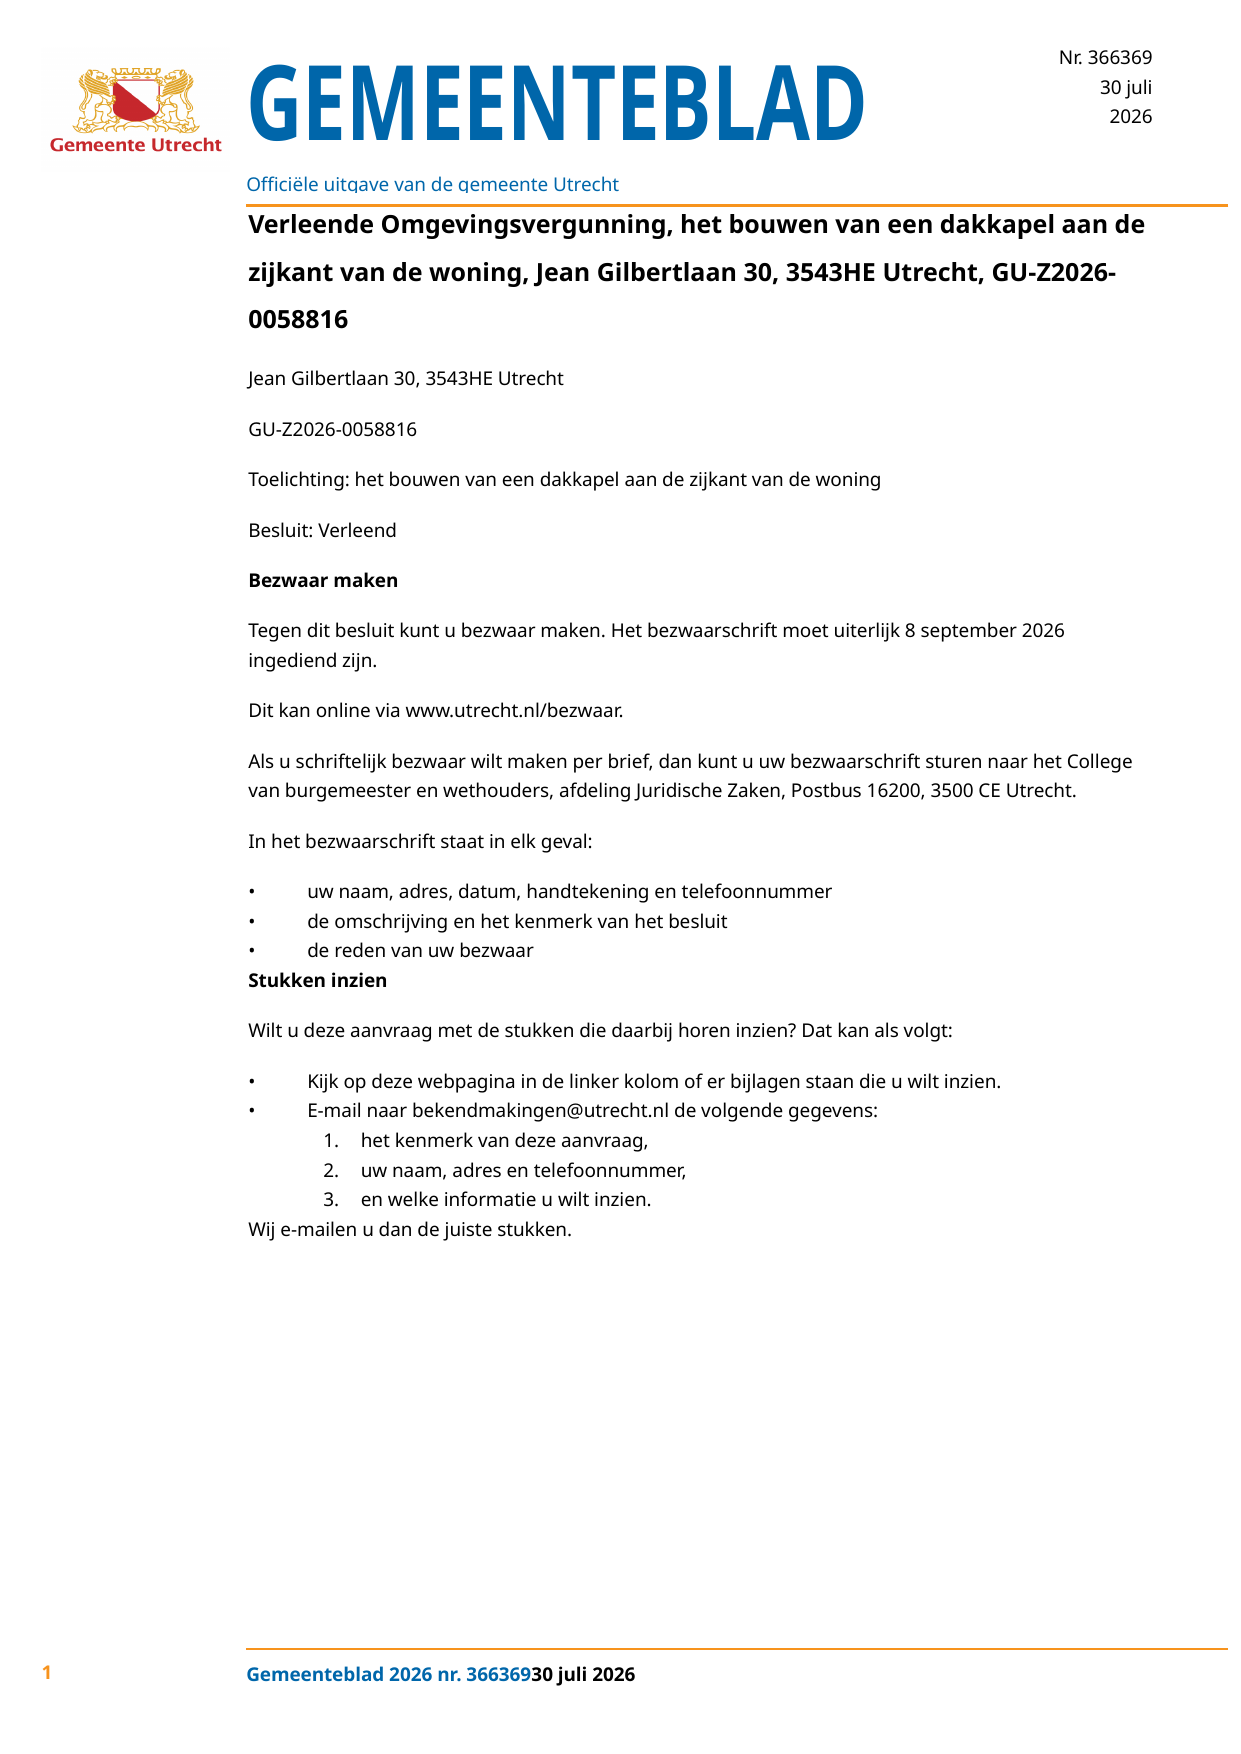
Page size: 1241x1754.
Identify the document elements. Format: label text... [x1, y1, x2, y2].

list de reden van uw bezwaar [248, 938, 1152, 963]
text Dit kan online via www.utrecht.nl/bezwaar. [248, 698, 1152, 723]
text Bezwaar maken [248, 567, 1152, 593]
list uw naam, adres, datum, handtekening en telefoonnummer [248, 878, 1152, 904]
list uw naam, adres en telefoonnummer, [323, 1157, 1152, 1182]
text Stukken inzien [248, 967, 1152, 993]
text Wij e-mailen u dan de juiste stukken. [248, 1216, 1152, 1242]
text In het bezwaarschrift staat in elk geval: [248, 828, 1152, 854]
list E-mail naar bekendmakingen@utrecht.nl de volgende gegevens: [248, 1098, 1152, 1123]
picture [41, 47, 231, 172]
list het kenmerk van deze aanvraag, [323, 1127, 1152, 1153]
text Toelichting: het bouwen van een dakkapel aan de zijkant van de woning [248, 466, 1152, 492]
text Tegen dit besluit kunt u bezwaar maken. Het bezwaarschrift moet uiterlijk 8 september 2026 ingediend zijn. [248, 618, 1152, 673]
text Besluit: Verleend [248, 517, 1152, 542]
text Verleende Omgevingsvergunning, het bouwen van een dakkapel aan de zijkant van de woning, Jean Gilbertlaan 30, 3543HE Utrecht, GU-Z2026-0058816 [248, 207, 1152, 336]
text GU-Z2026-0058816 [248, 416, 1152, 442]
list Kijk op deze webpagina in de linker kolom of er bijlagen staan die u wilt inzien. [248, 1068, 1152, 1094]
text Jean Gilbertlaan 30, 3543HE Utrecht [248, 366, 1152, 391]
list de omschrijving en het kenmerk van het besluit [248, 908, 1152, 934]
text Als u schriftelijk bezwaar wilt maken per brief, dan kunt u uw bezwaarschrift sturen naar het College van burgemeester en wethouders, afdeling Juridische Zaken, Postbus 16200, 3500 CE Utrecht. [248, 748, 1152, 803]
text Wilt u deze aanvraag met de stukken die daarbij horen inzien? Dat kan als volgt: [248, 1018, 1152, 1043]
list en welke informatie u wilt inzien. [323, 1186, 1152, 1212]
